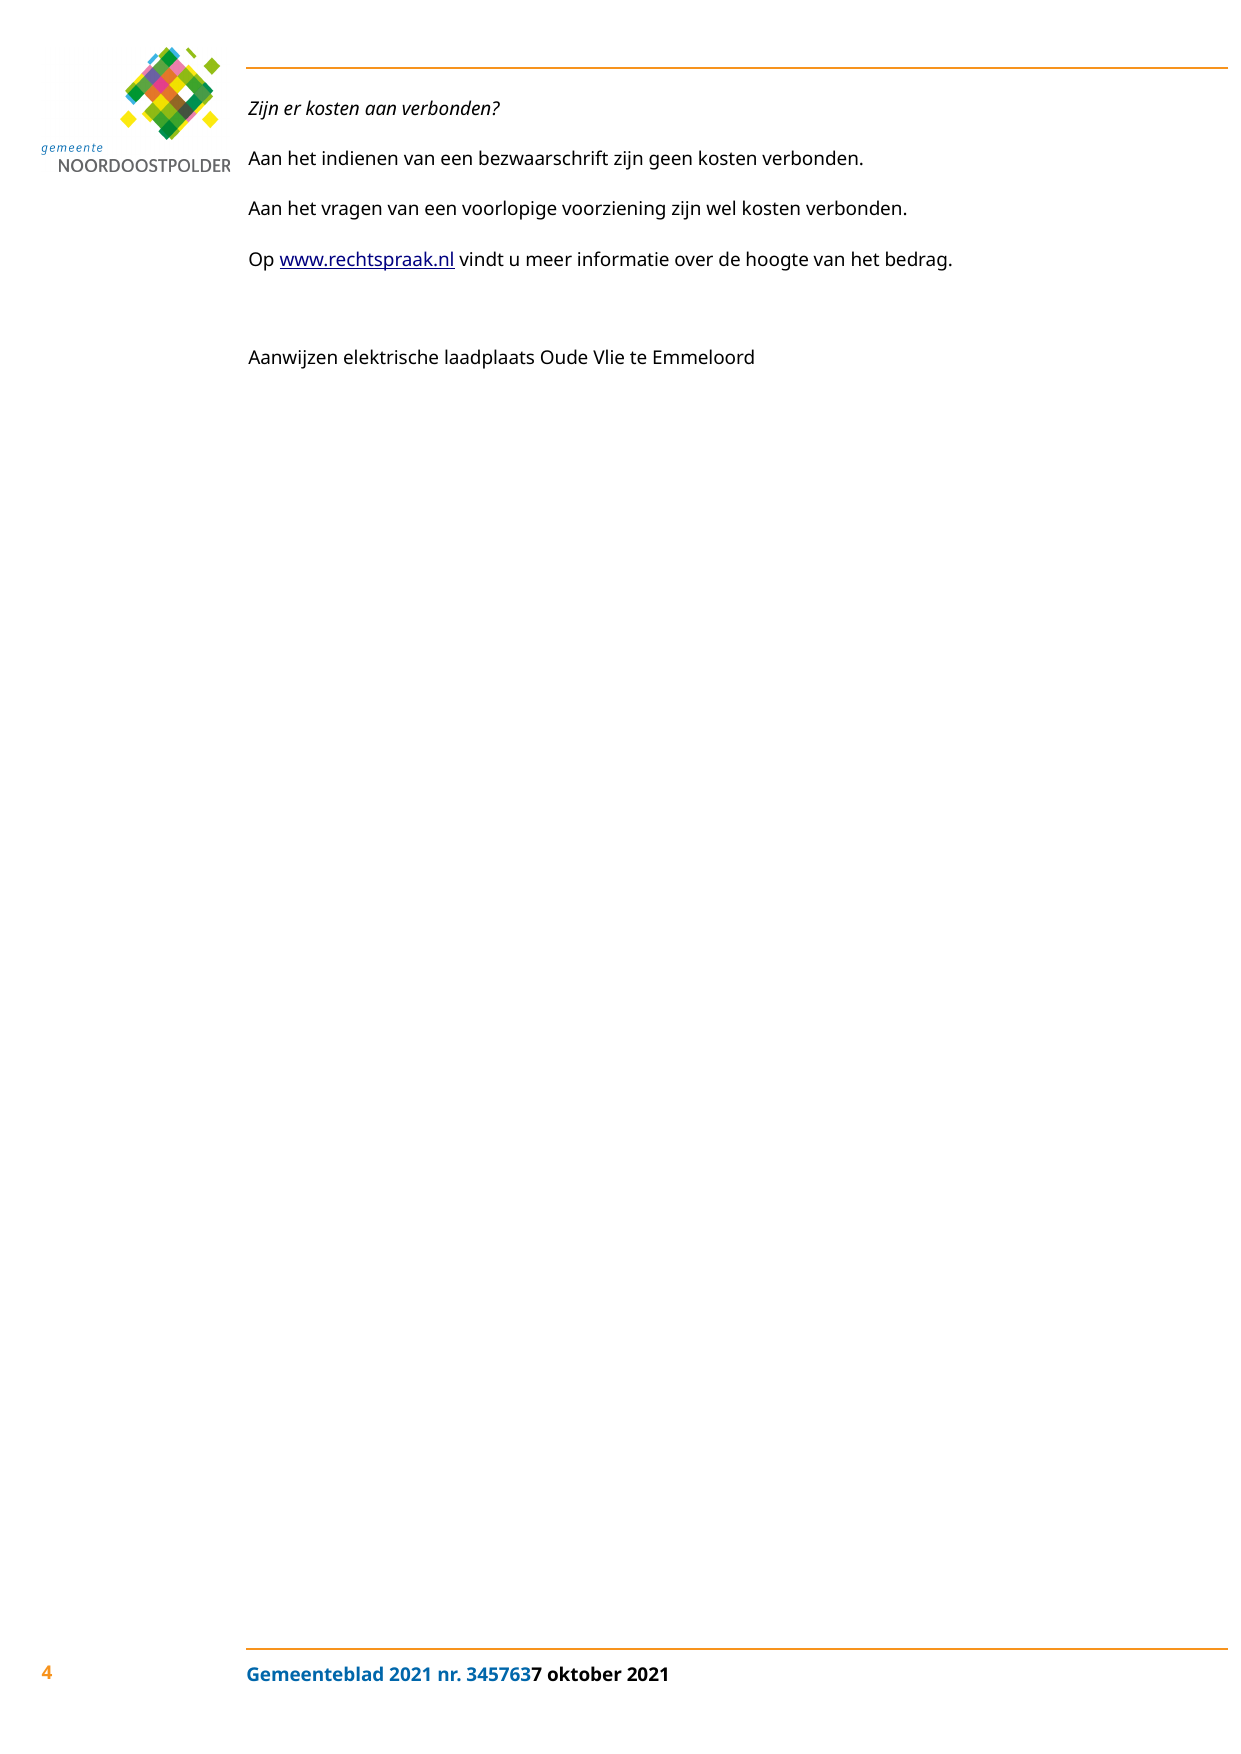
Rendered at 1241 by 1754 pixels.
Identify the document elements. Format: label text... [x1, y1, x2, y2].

text Aanwijzen elektrische laadplaats Oude Vlie te Emmeloord [248, 344, 1152, 370]
text Aan het vragen van een voorlopige voorziening zijn wel kosten verbonden. [248, 196, 1152, 221]
picture [41, 47, 231, 172]
text Aan het indienen van een bezwaarschrift zijn geen kosten verbonden. [248, 145, 1152, 171]
text Op www.rechtspraak.nl vindt u meer informatie over de hoogte van het bedrag. [248, 246, 1152, 272]
text Zijn er kosten aan verbonden? [248, 95, 1152, 121]
